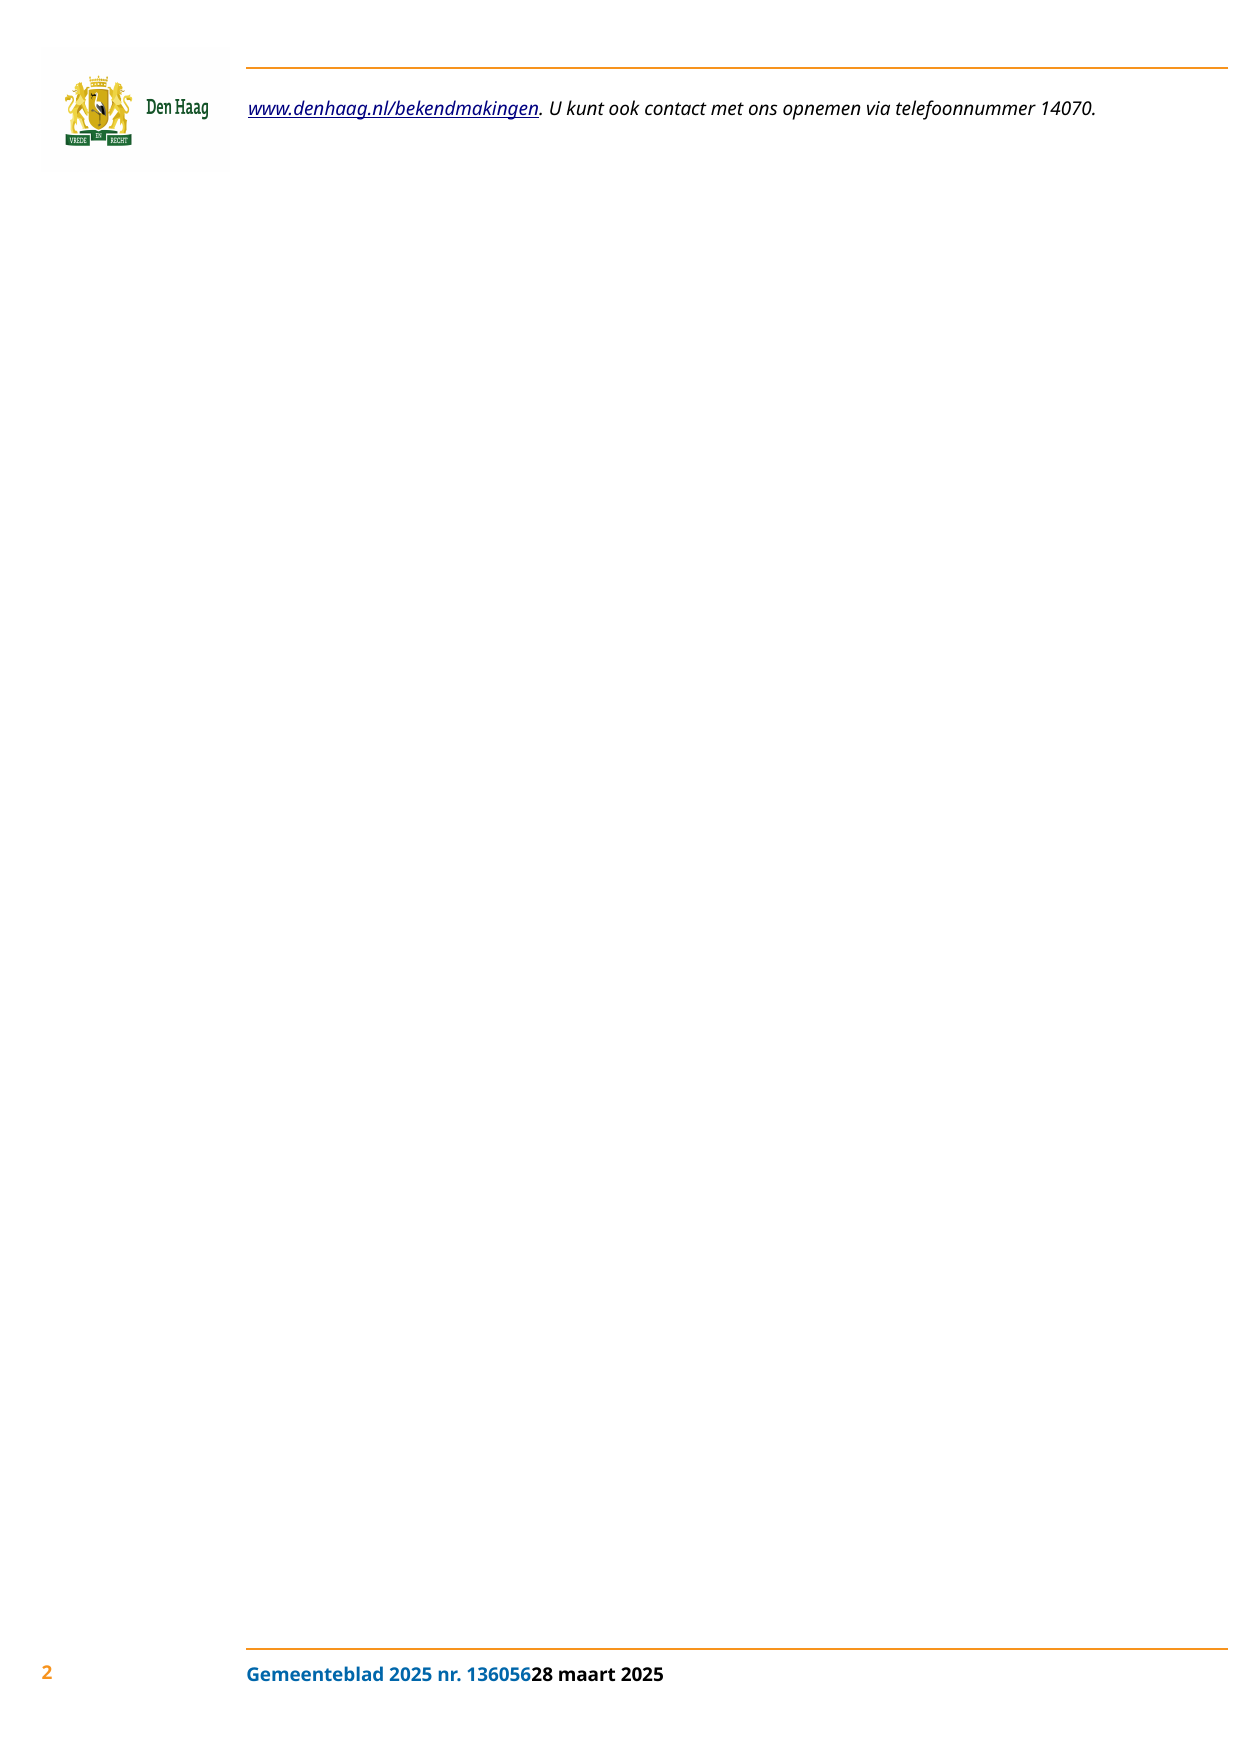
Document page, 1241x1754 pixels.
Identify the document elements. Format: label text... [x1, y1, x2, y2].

text www.denhaag.nl/bekendmakingen. U kunt ook contact met ons opnemen via telefoonnummer 14070. [248, 95, 1152, 121]
picture [41, 47, 231, 172]
